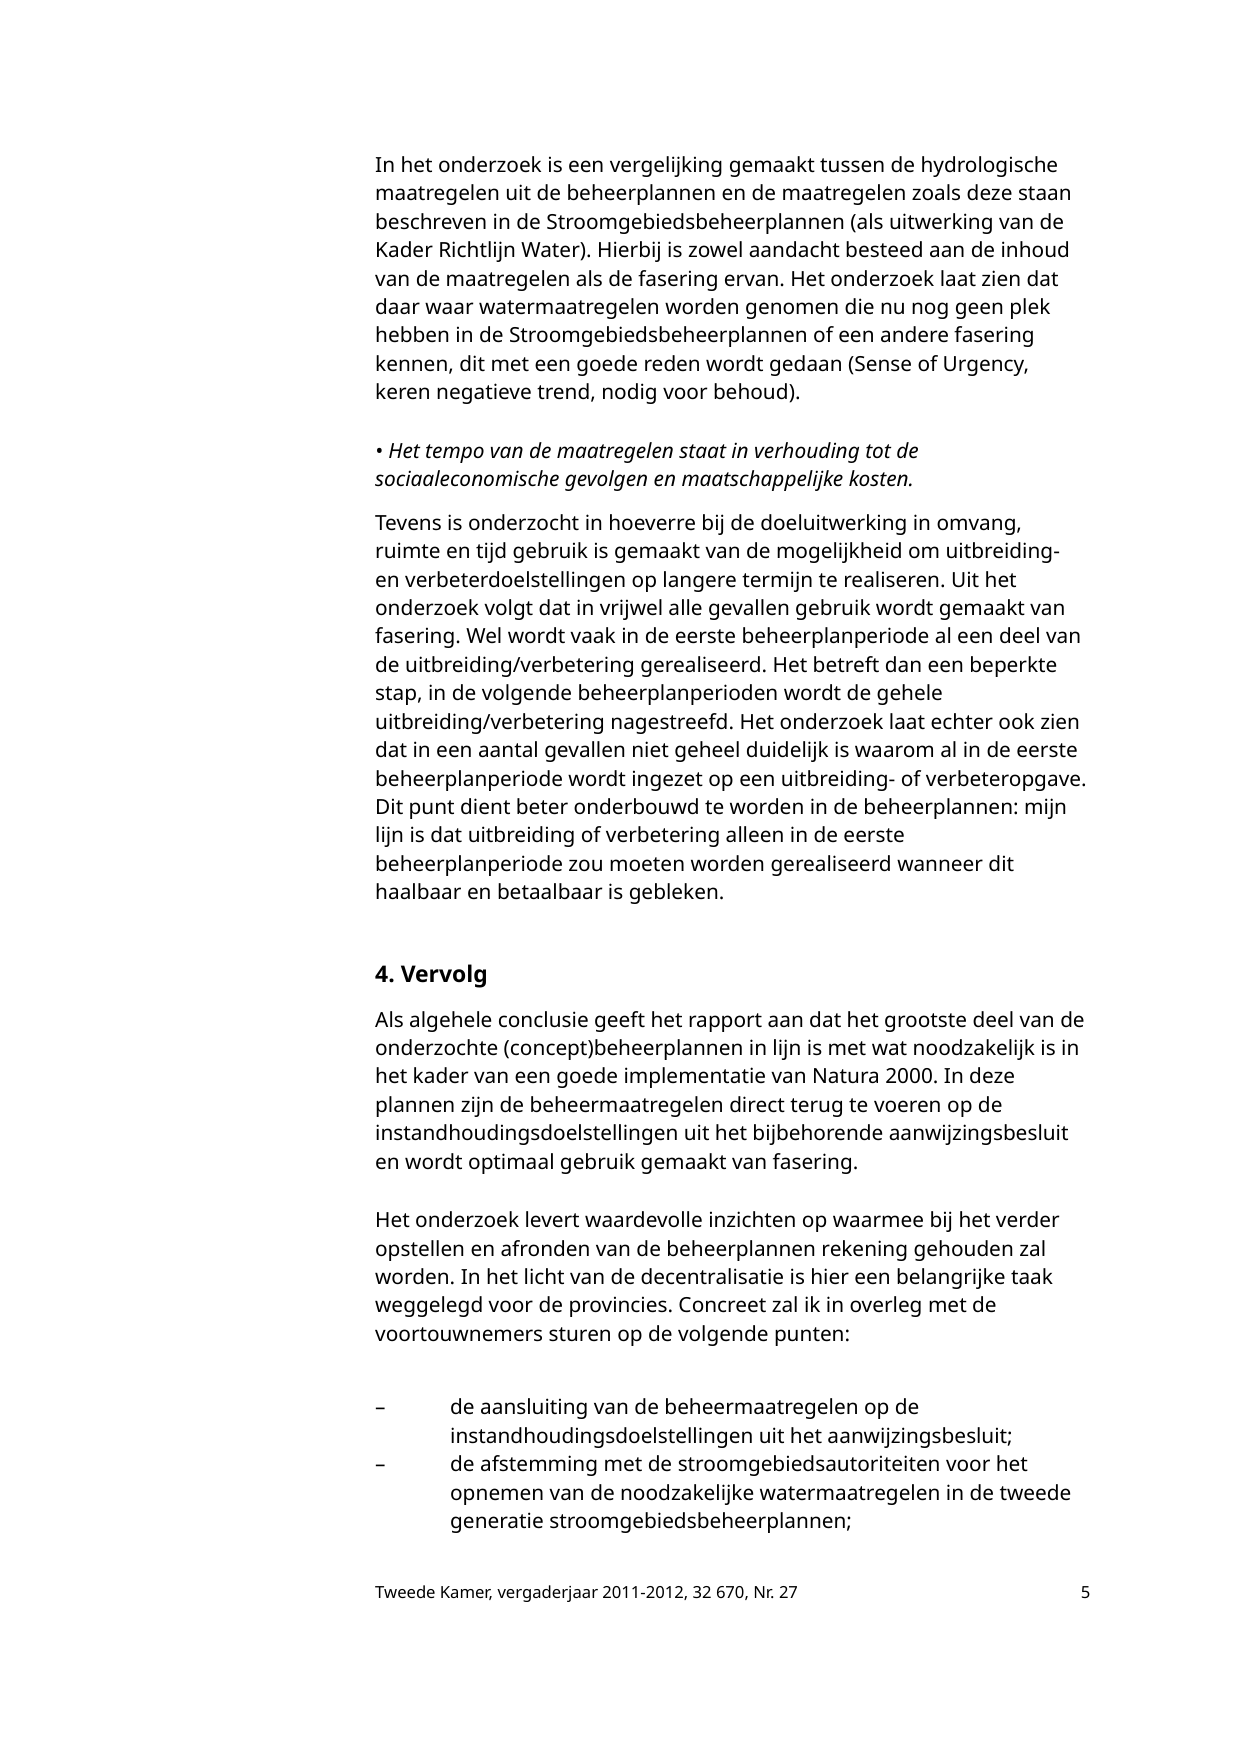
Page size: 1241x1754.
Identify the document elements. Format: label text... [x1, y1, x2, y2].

text Als algehele conclusie geeft het rapport aan dat het grootste deel van de onderzochte (concept)beheerplannen in lijn is met wat noodzakelijk is in het kader van een goede implementatie van Natura 2000. In deze plannen zijn de beheermaatregelen direct terug te voeren op de instandhoudingsdoelstellingen uit het bijbehorende aanwijzingsbesluit en wordt optimaal gebruik gemaakt van fasering. [375, 1005, 1090, 1175]
text Tevens is onderzocht in hoeverre bij de doeluitwerking in omvang, ruimte en tijd gebruik is gemaakt van de mogelijkheid om uitbreiding- en verbeterdoelstellingen op langere termijn te realiseren. Uit het onderzoek volgt dat in vrijwel alle gevallen gebruik wordt gemaakt van fasering. Wel wordt vaak in de eerste beheerplanperiode al een deel van de uitbreiding/verbetering gerealiseerd. Het betreft dan een beperkte stap, in de volgende beheerplanperioden wordt de gehele uitbreiding/verbetering nagestreefd. Het onderzoek laat echter ook zien dat in een aantal gevallen niet geheel duidelijk is waarom al in de eerste beheerplanperiode wordt ingezet op een uitbreiding- of verbeteropgave. Dit punt dient beter onderbouwd te worden in de beheerplannen: mijn lijn is dat uitbreiding of verbetering alleen in de eerste beheerplanperiode zou moeten worden gerealiseerd wanneer dit haalbaar en betaalbaar is gebleken. [375, 508, 1090, 906]
text Het onderzoek levert waardevolle inzichten op waarmee bij het verder opstellen en afronden van de beheerplannen rekening gehouden zal worden. In het licht van de decentralisatie is hier een belangrijke taak weggelegd voor de provincies. Concreet zal ik in overleg met de voortouwnemers sturen op de volgende punten: [375, 1205, 1090, 1347]
text In het onderzoek is een vergelijking gemaakt tussen de hydrologische maatregelen uit de beheerplannen en de maatregelen zoals deze staan beschreven in de Stroomgebiedsbeheerplannen (als uitwerking van de Kader Richtlijn Water). Hierbij is zowel aandacht besteed aan de inhoud van de maatregelen als de fasering ervan. Het onderzoek laat zien dat daar waar watermaatregelen worden genomen die nu nog geen plek hebben in de Stroomgebiedsbeheerplannen of een andere fasering kennen, dit met een goede reden wordt gedaan (Sense of Urgency, keren negatieve trend, nodig voor behoud). [375, 150, 1090, 406]
subtitle 4. Vervolg [375, 958, 1090, 990]
list de aansluiting van de beheermaatregelen op de instandhoudingsdoelstellingen uit het aanwijzingsbesluit; [375, 1392, 1090, 1449]
text • Het tempo van de maatregelen staat in verhouding tot de sociaaleconomische gevolgen en maatschappelijke kosten. [375, 436, 1090, 493]
list de afstemming met de stroomgebiedsautoriteiten voor het opnemen van de noodzakelijke watermaatregelen in de tweede generatie stroomgebiedsbeheerplannen; [375, 1449, 1090, 1535]
